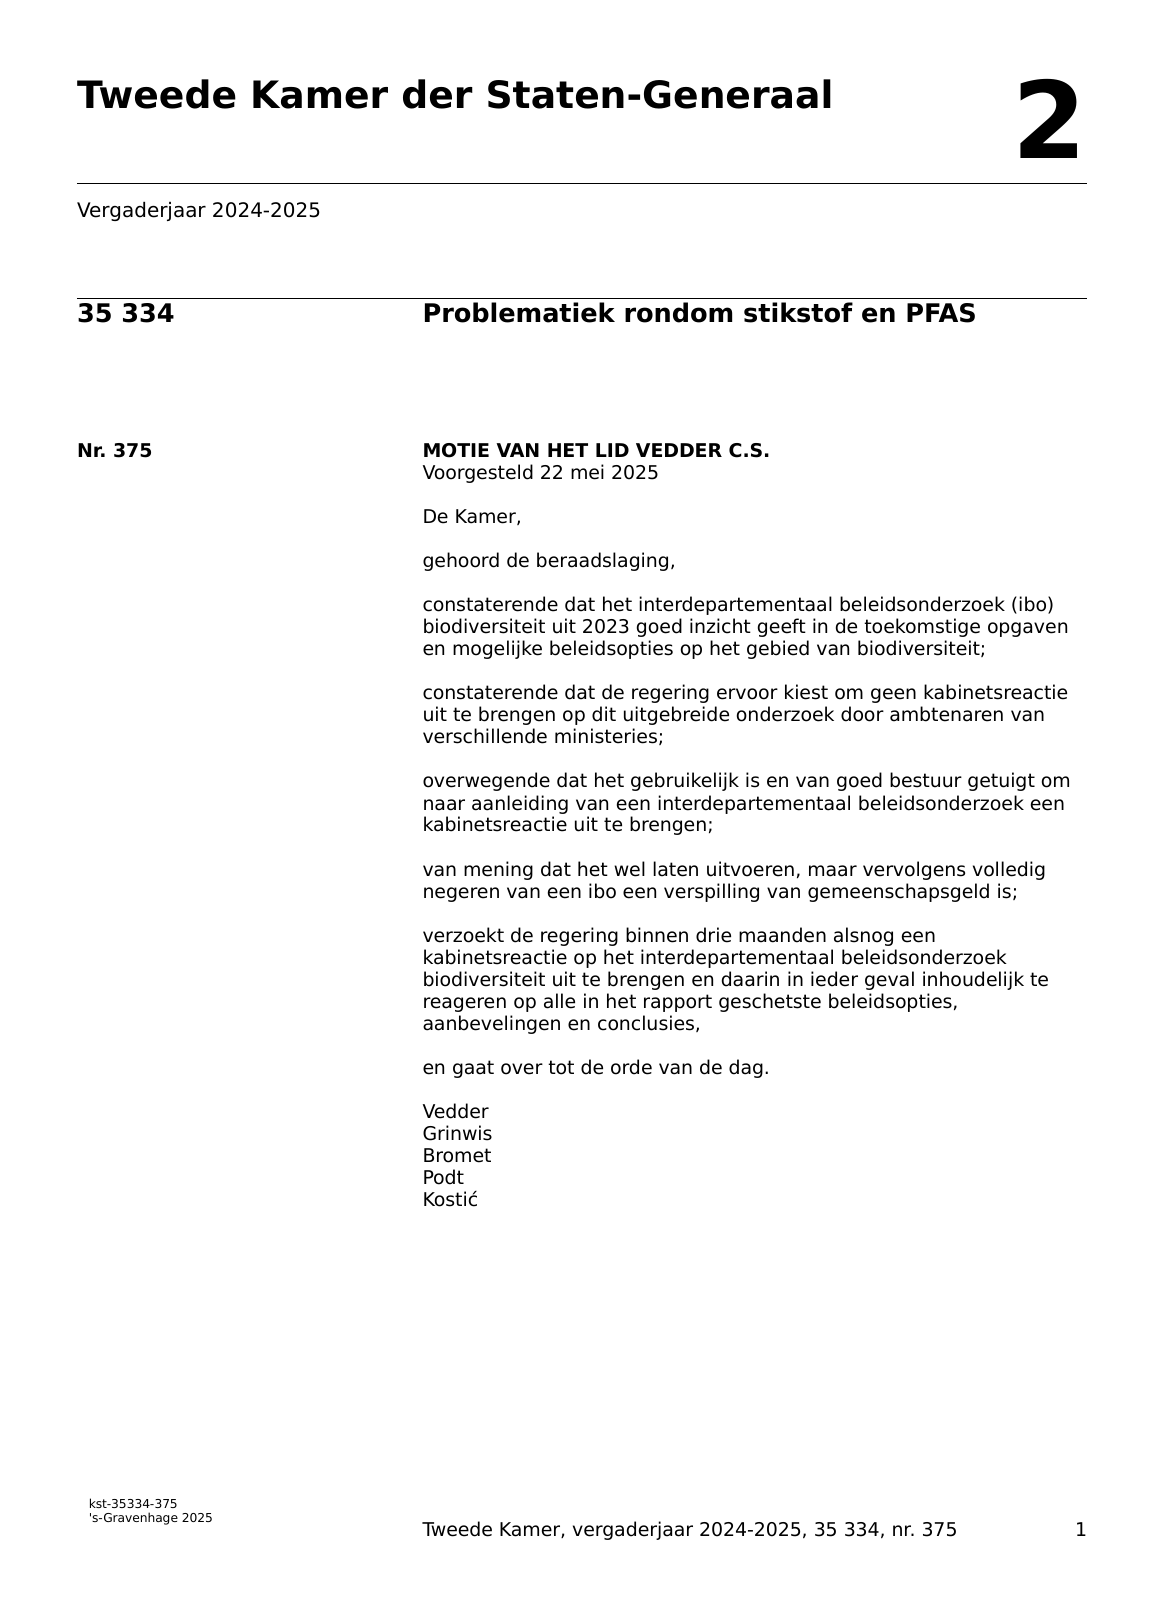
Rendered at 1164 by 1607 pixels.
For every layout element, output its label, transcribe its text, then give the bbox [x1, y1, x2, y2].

text en gaat over tot de orde van de dag. [422, 1057, 1087, 1079]
text gehoord de beraadslaging, [422, 550, 1087, 572]
text Vedder [422, 1101, 1087, 1123]
text kst-35334-375 [88, 1497, 323, 1511]
text De Kamer, [422, 506, 1087, 528]
text Voorgesteld 22 mei 2025 [422, 462, 1087, 484]
text Kostić [422, 1189, 1087, 1211]
subtitle Nr. 375 MOTIE VAN HET LID VEDDER C.S. [77, 440, 1087, 462]
text constaterende dat de regering ervoor kiest om geen kabinetsreactie uit te brengen op dit uitgebreide onderzoek door ambtenaren van verschillende ministeries; [422, 682, 1087, 748]
text 's-Gravenhage 2025 [88, 1511, 323, 1525]
table_header 2 [886, 59, 1087, 183]
text verzoekt de regering binnen drie maanden alsnog een kabinetsreactie op het interdepartementaal beleidsonderzoek biodiversiteit uit te brengen en daarin in ieder geval inhoudelijk te reageren op alle in het rapport geschetste beleidsopties, aanbevelingen en conclusies, [422, 925, 1087, 1034]
table_header Tweede Kamer der Staten-Generaal [77, 59, 886, 183]
text Grinwis [422, 1123, 1087, 1145]
subtitle 35 334 Problematiek rondom stikstof en PFAS [77, 299, 1087, 329]
text van mening dat het wel laten uitvoeren, maar vervolgens volledig negeren van een ibo een verspilling van gemeenschapsgeld is; [422, 858, 1087, 902]
text constaterende dat het interdepartementaal beleidsonderzoek (ibo) biodiversiteit uit 2023 goed inzicht geeft in de toekomstige opgaven en mogelijke beleidsopties op het gebied van biodiversiteit; [422, 594, 1087, 660]
text Bromet [422, 1145, 1087, 1167]
table_cell Vergaderjaar 2024-2025 [77, 184, 1087, 298]
text Podt [422, 1167, 1087, 1189]
text overwegende dat het gebruikelijk is en van goed bestuur getuigt om naar aanleiding van een interdepartementaal beleidsonderzoek een kabinetsreactie uit te brengen; [422, 770, 1087, 836]
